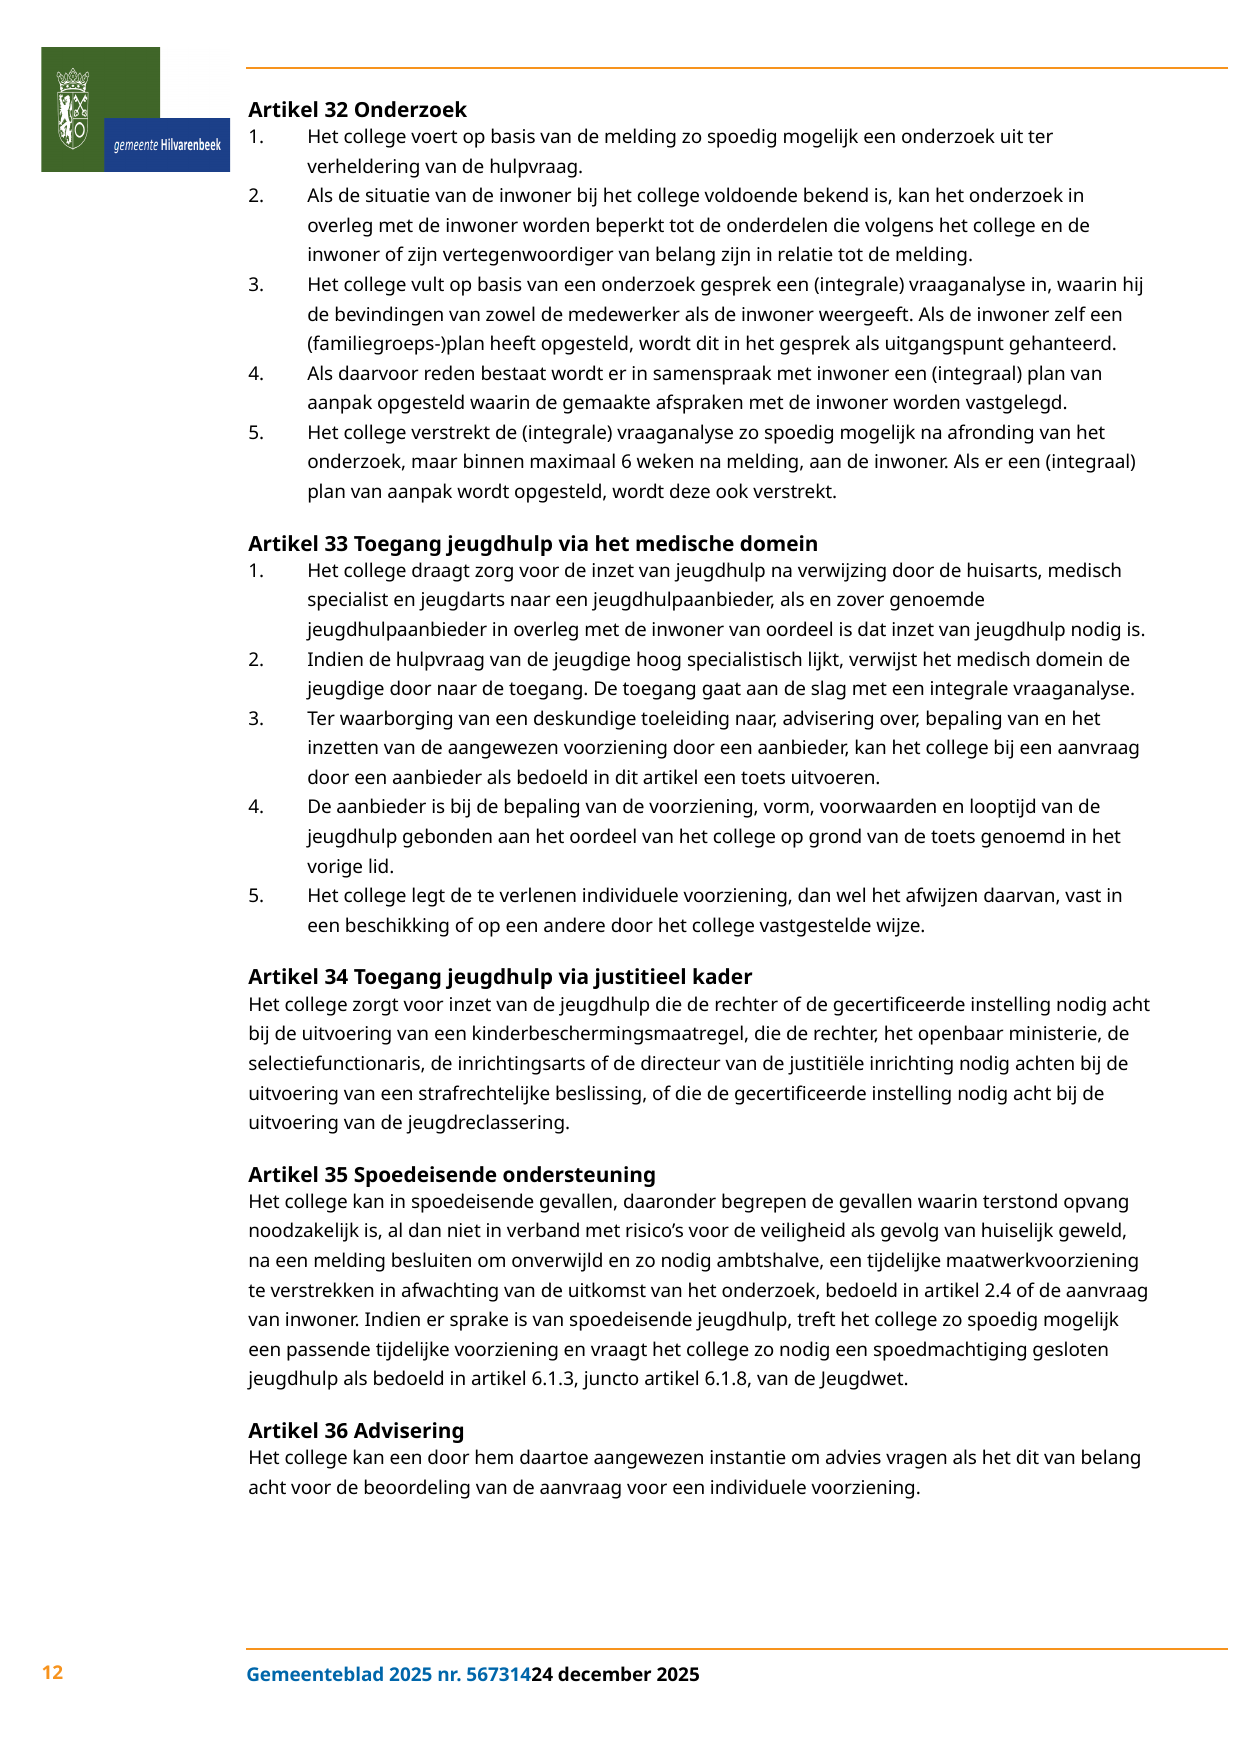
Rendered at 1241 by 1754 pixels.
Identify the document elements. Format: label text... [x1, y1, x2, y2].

list Het college draagt zorg voor de inzet van jeugdhulp na verwijzing door de huisarts, medisch specialist en jeugdarts naar een jeugdhulpaanbieder, als en zover genoemde jeugdhulpaanbieder in overleg met de inwoner van oordeel is dat inzet van jeugdhulp nodig is. [248, 557, 1152, 642]
list Het college verstrekt de (integrale) vraaganalyse zo spoedig mogelijk na afronding van het onderzoek, maar binnen maximaal 6 weken na melding, aan de inwoner. Als er een (integraal) plan van aanpak wordt opgesteld, wordt deze ook verstrekt. [248, 419, 1152, 504]
list Ter waarborging van een deskundige toeleiding naar, advisering over, bepaling van en het inzetten van de aangewezen voorziening door een aanbieder, kan het college bij een aanvraag door een aanbieder als bedoeld in dit artikel een toets uitvoeren. [248, 705, 1152, 790]
list Het college legt de te verlenen individuele voorziening, dan wel het afwijzen daarvan, vast in een beschikking of op een andere door het college vastgestelde wijze. [248, 882, 1152, 938]
text Artikel 33 Toegang jeugdhulp via het medische domein [248, 529, 1152, 557]
text Het college kan in spoedeisende gevallen, daaronder begrepen de gevallen waarin terstond opvang noodzakelijk is, al dan niet in verband met risico’s voor de veiligheid als gevolg van huiselijk geweld, na een melding besluiten om onverwijld en zo nodig ambtshalve, een tijdelijke maatwerkvoorziening te verstrekken in afwachting van de uitkomst van het onderzoek, bedoeld in artikel 2.4 of de aanvraag van inwoner. Indien er sprake is van spoedeisende jeugdhulp, treft het college zo spoedig mogelijk een passende tijdelijke voorziening en vraagt het college zo nodig een spoedmachtiging gesloten jeugdhulp als bedoeld in artikel 6.1.3, juncto artikel 6.1.8, van de Jeugdwet. [248, 1188, 1152, 1391]
list Indien de hulpvraag van de jeugdige hoog specialistisch lijkt, verwijst het medisch domein de jeugdige door naar de toegang. De toegang gaat aan de slag met een integrale vraaganalyse. [248, 646, 1152, 701]
list Het college voert op basis van de melding zo spoedig mogelijk een onderzoek uit ter verheldering van de hulpvraag. [248, 123, 1152, 178]
picture [41, 47, 231, 172]
text Artikel 36 Advisering [248, 1416, 1152, 1444]
list De aanbieder is bij de bepaling van de voorziening, vorm, voorwaarden en looptijd van de jeugdhulp gebonden aan het oordeel van het college op grond van de toets genoemd in het vorige lid. [248, 794, 1152, 879]
list Als daarvoor reden bestaat wordt er in samenspraak met inwoner een (integraal) plan van aanpak opgesteld waarin de gemaakte afspraken met de inwoner worden vastgelegd. [248, 360, 1152, 415]
list Het college vult op basis van een onderzoek gesprek een (integrale) vraaganalyse in, waarin hij de bevindingen van zowel de medewerker als de inwoner weergeeft. Als de inwoner zelf een (familiegroeps-)plan heeft opgesteld, wordt dit in het gesprek als uitgangspunt gehanteerd. [248, 271, 1152, 356]
text Artikel 35 Spoedeisende ondersteuning [248, 1160, 1152, 1188]
text Artikel 32 Onderzoek [248, 95, 1152, 123]
list Als de situatie van de inwoner bij het college voldoende bekend is, kan het onderzoek in overleg met de inwoner worden beperkt tot de onderdelen die volgens het college en de inwoner of zijn vertegenwoordiger van belang zijn in relatie tot de melding. [248, 182, 1152, 267]
text Het college kan een door hem daartoe aangewezen instantie om advies vragen als het dit van belang acht voor de beoordeling van de aanvraag voor een individuele voorziening. [248, 1444, 1152, 1500]
text Artikel 34 Toegang jeugdhulp via justitieel kader [248, 962, 1152, 991]
text Het college zorgt voor inzet van de jeugdhulp die de rechter of de gecertificeerde instelling nodig acht bij de uitvoering van een kinderbeschermingsmaatregel, die de rechter, het openbaar ministerie, de selectiefunctionaris, de inrichtingsarts of de directeur van de justitiële inrichting nodig achten bij de uitvoering van een strafrechtelijke beslissing, of die de gecertificeerde instelling nodig acht bij de uitvoering van de jeugdreclassering. [248, 991, 1152, 1135]
